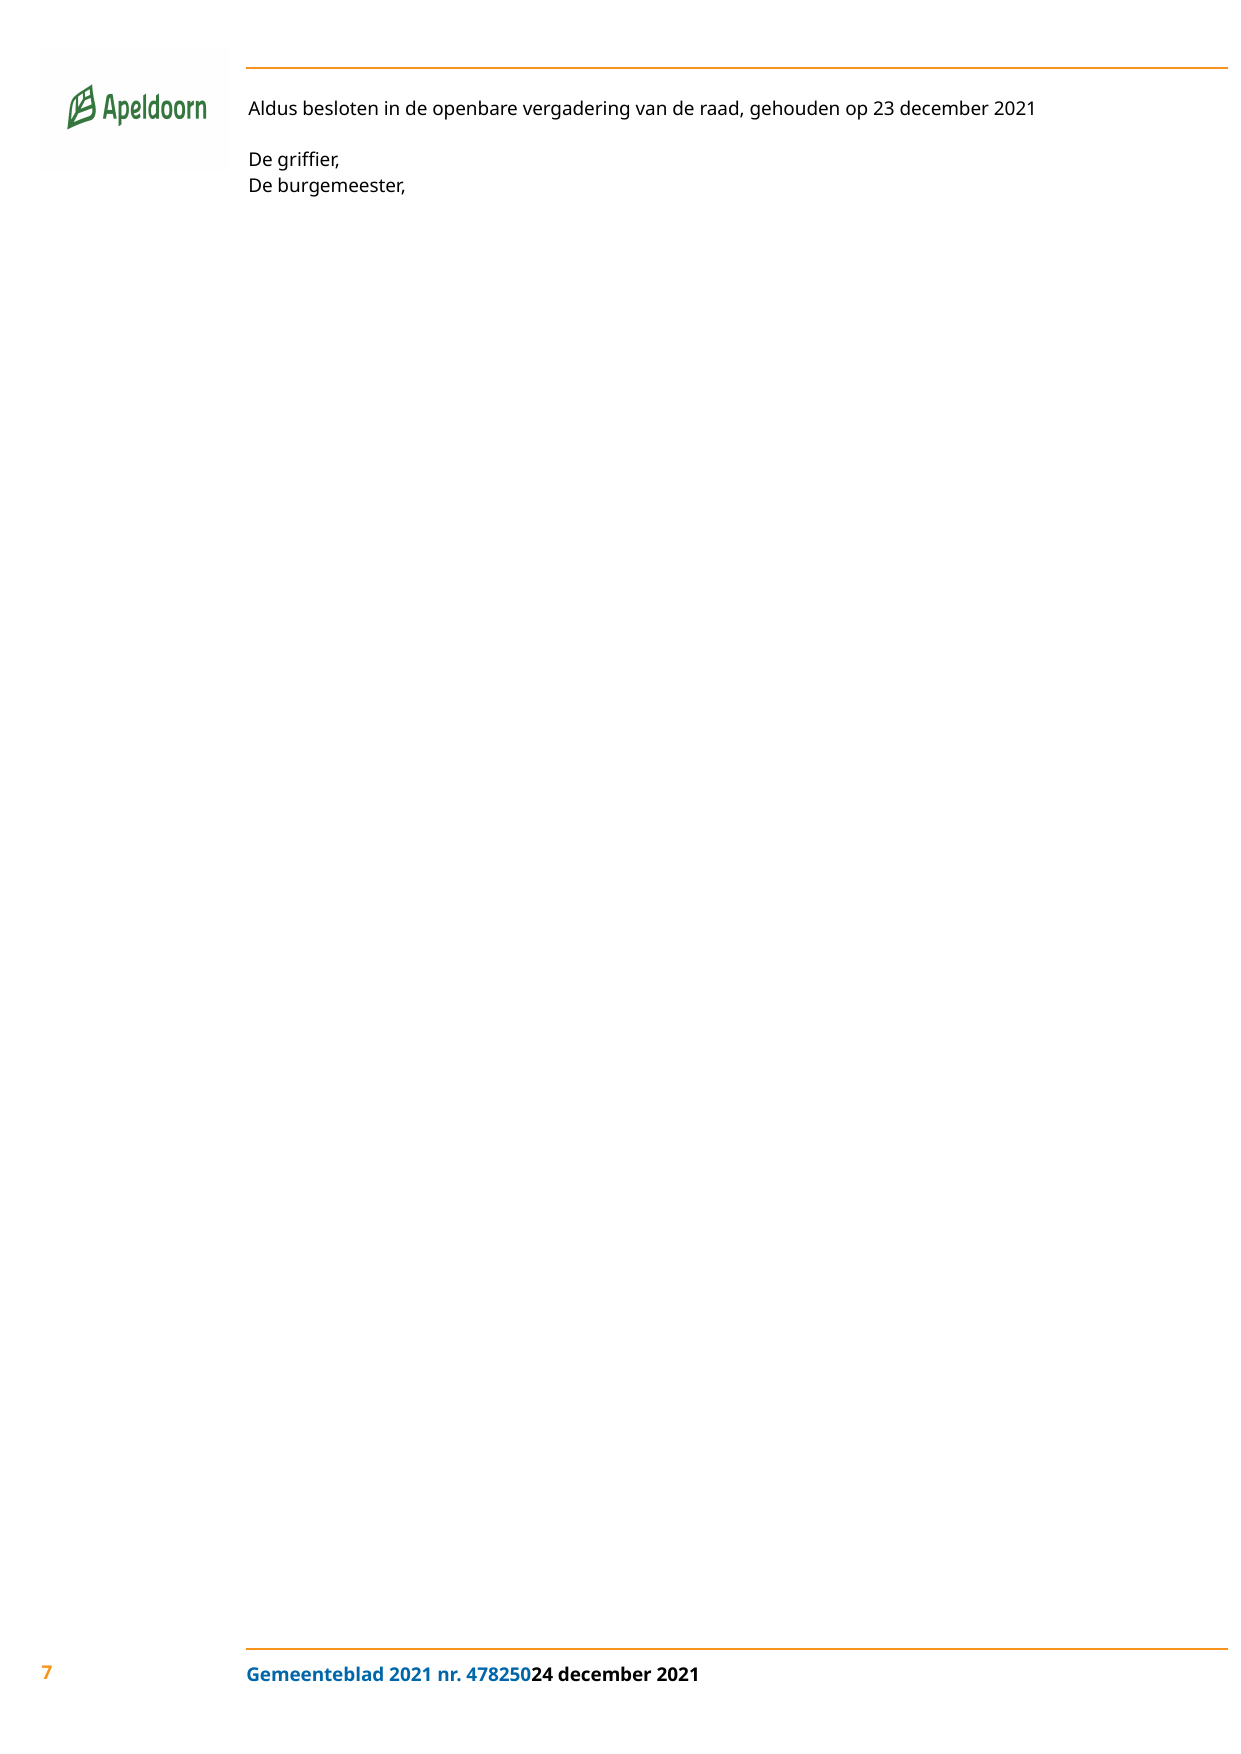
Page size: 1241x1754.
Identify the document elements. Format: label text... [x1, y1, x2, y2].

text De griffier, [248, 146, 1152, 172]
text De burgemeester, [248, 172, 1152, 198]
picture [41, 47, 231, 172]
text Aldus besloten in de openbare vergadering van de raad, gehouden op 23 december 2021 [248, 95, 1152, 121]
